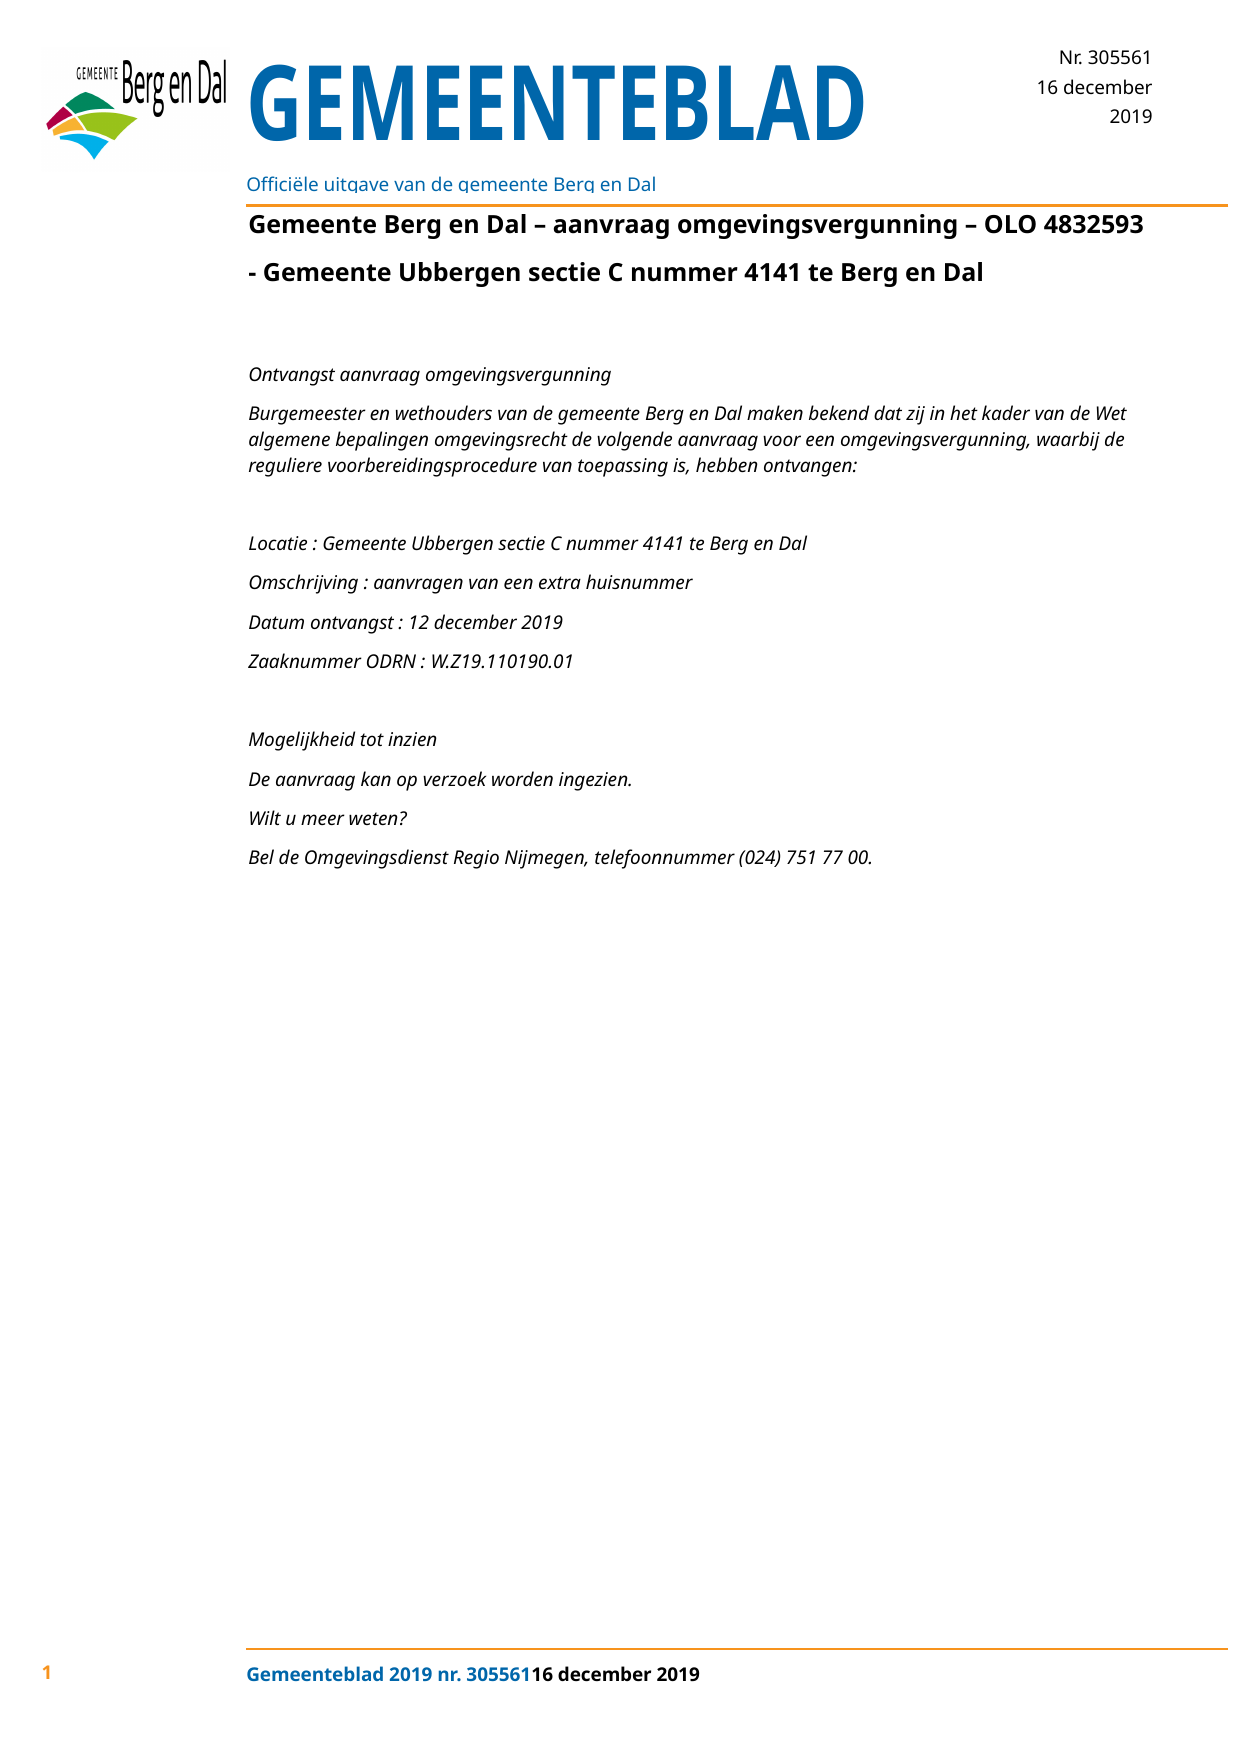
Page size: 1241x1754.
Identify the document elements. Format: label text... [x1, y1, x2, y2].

text Locatie : Gemeente Ubbergen sectie C nummer 4141 te Berg en Dal [248, 530, 1152, 556]
text Zaaknummer ODRN : W.Z19.110190.01 [248, 648, 1152, 674]
text Burgemeester en wethouders van de gemeente Berg en Dal maken bekend dat zij in het kader van de Wet algemene bepalingen omgevingsrecht de volgende aanvraag voor een omgevingsvergunning, waarbij de reguliere voorbereidingsprocedure van toepassing is, hebben ontvangen: [248, 400, 1152, 477]
picture [41, 47, 231, 172]
text Bel de Omgevingsdienst Regio Nijmegen, telefoonnummer (024) 751 77 00. [248, 844, 1152, 870]
text Gemeente Berg en Dal – aanvraag omgevingsvergunning – OLO 4832593 - Gemeente Ubbergen sectie C nummer 4141 te Berg en Dal [248, 207, 1152, 288]
text Wilt u meer weten? [248, 805, 1152, 831]
text Datum ontvangst : 12 december 2019 [248, 609, 1152, 634]
text Mogelijkheid tot inzien [248, 727, 1152, 752]
text De aanvraag kan op verzoek worden ingezien. [248, 766, 1152, 792]
text Ontvangst aanvraag omgevingsvergunning [248, 361, 1152, 387]
text Omschrijving : aanvragen van een extra huisnummer [248, 569, 1152, 595]
